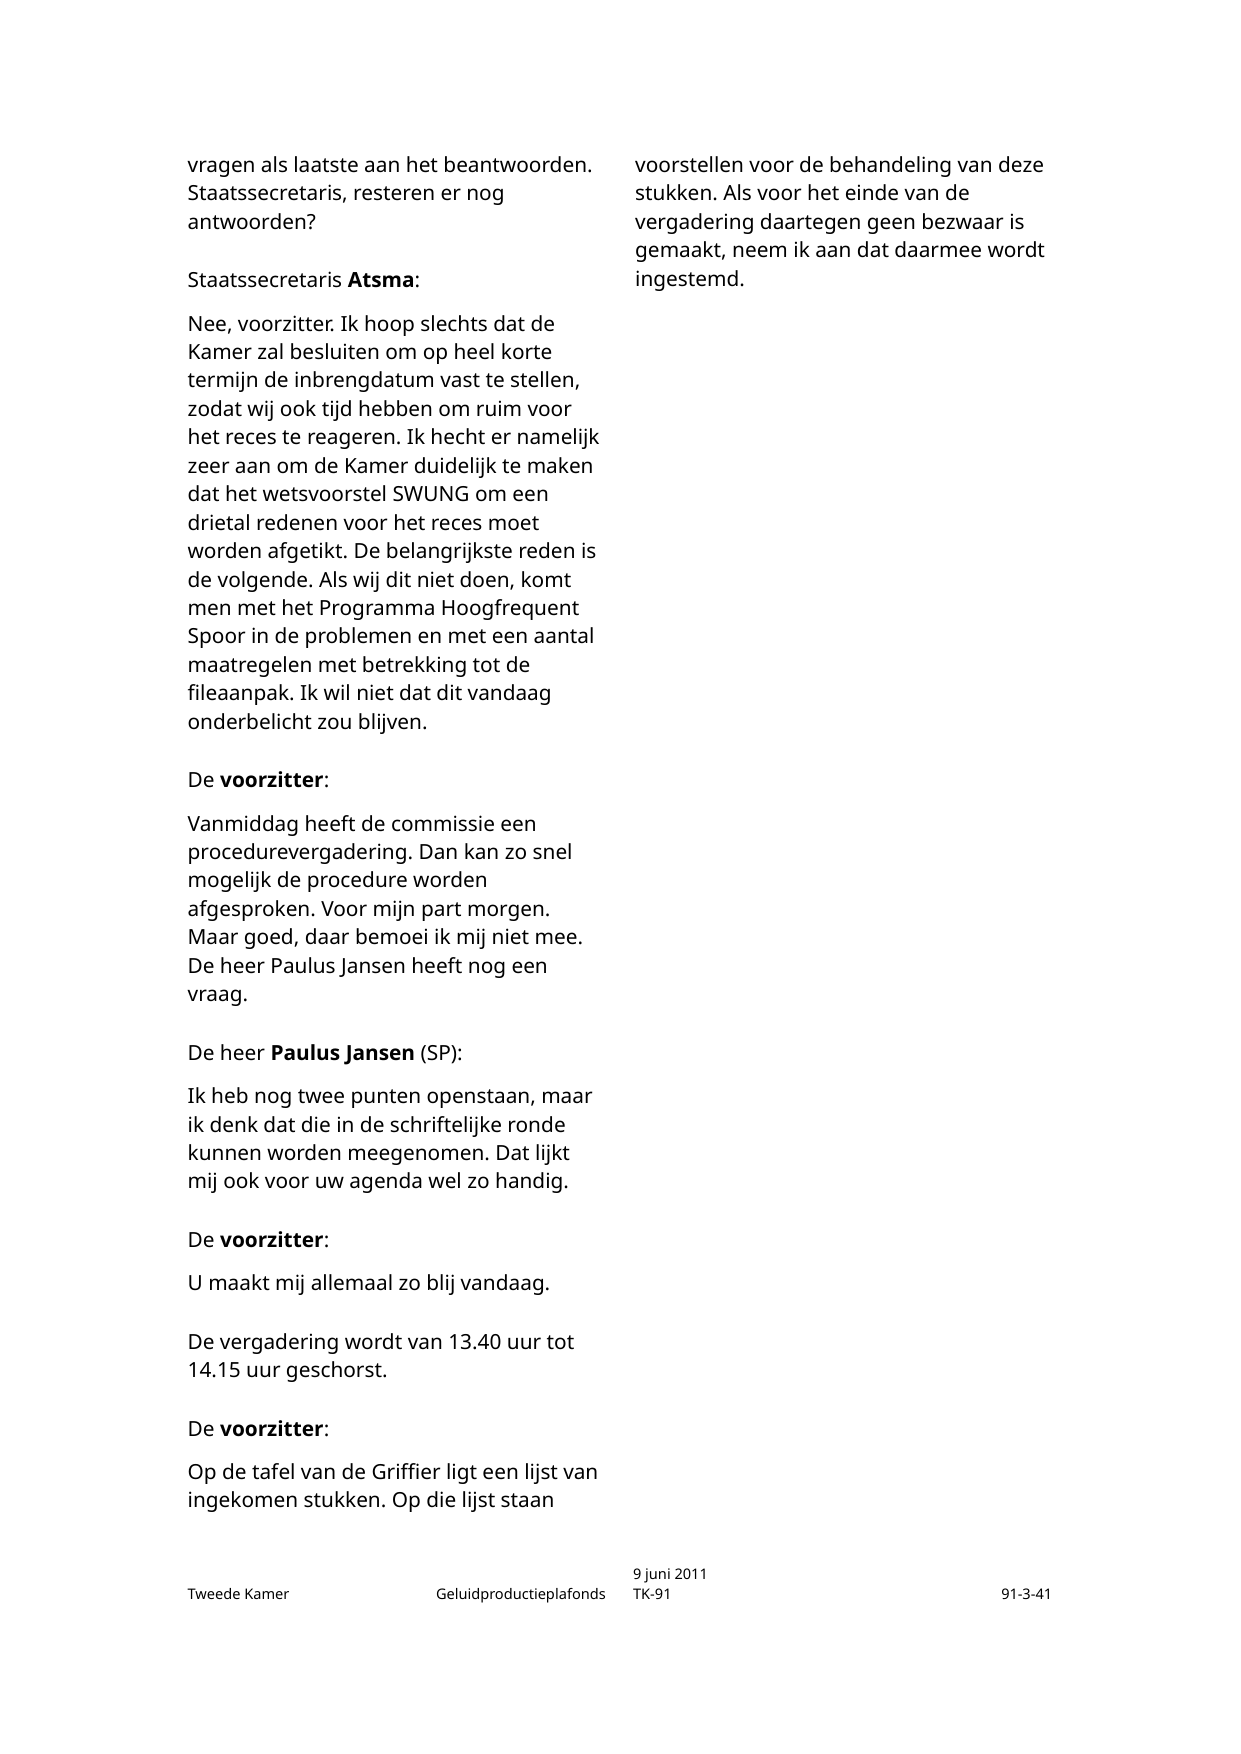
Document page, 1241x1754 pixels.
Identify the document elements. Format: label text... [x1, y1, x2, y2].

text De voorzitter: [187, 1225, 605, 1253]
text De voorzitter: [187, 1414, 605, 1442]
text De heer Paulus Jansen (SP): [187, 1038, 605, 1066]
text De vergadering wordt van 13.40 uur tot 14.15 uur geschorst. [187, 1327, 605, 1384]
text vragen als laatste aan het beantwoorden. Staatssecretaris, resteren er nog antwoorden? [187, 150, 605, 235]
text Vanmiddag heeft de commissie een procedurevergadering. Dan kan zo snel mogelijk de procedure worden afgesproken. Voor mijn part morgen. Maar goed, daar bemoei ik mij niet mee. [187, 809, 605, 951]
text Op de tafel van de Griffier ligt een lijst van ingekomen stukken. Op die lijst staan [187, 1457, 605, 1514]
text De heer Paulus Jansen heeft nog een vraag. [187, 951, 605, 1008]
text De voorzitter: [187, 765, 605, 794]
text Ik heb nog twee punten openstaan, maar ik denk dat die in de schriftelijke ronde kunnen worden meegenomen. Dat lijkt mij ook voor uw agenda wel zo handig. [187, 1081, 605, 1195]
text Nee, voorzitter. Ik hoop slechts dat de Kamer zal besluiten om op heel korte termijn de inbrengdatum vast te stellen, zodat wij ook tijd hebben om ruim voor het reces te reageren. Ik hecht er namelijk zeer aan om de Kamer duidelijk te maken dat het wetsvoorstel SWUNG om een drietal redenen voor het reces moet worden afgetikt. De belangrijkste reden is de volgende. Als wij dit niet doen, komt men met het Programma Hoogfrequent Spoor in de problemen en met een aantal maatregelen met betrekking tot de fileaanpak. Ik wil niet dat dit vandaag onderbelicht zou blijven. [187, 309, 605, 735]
text Staatssecretaris Atsma: [187, 265, 605, 294]
text voorstellen voor de behandeling van deze stukken. Als voor het einde van de vergadering daartegen geen bezwaar is gemaakt, neem ik aan dat daarmee wordt ingestemd. [635, 150, 1053, 292]
text U maakt mij allemaal zo blij vandaag. [187, 1268, 605, 1297]
